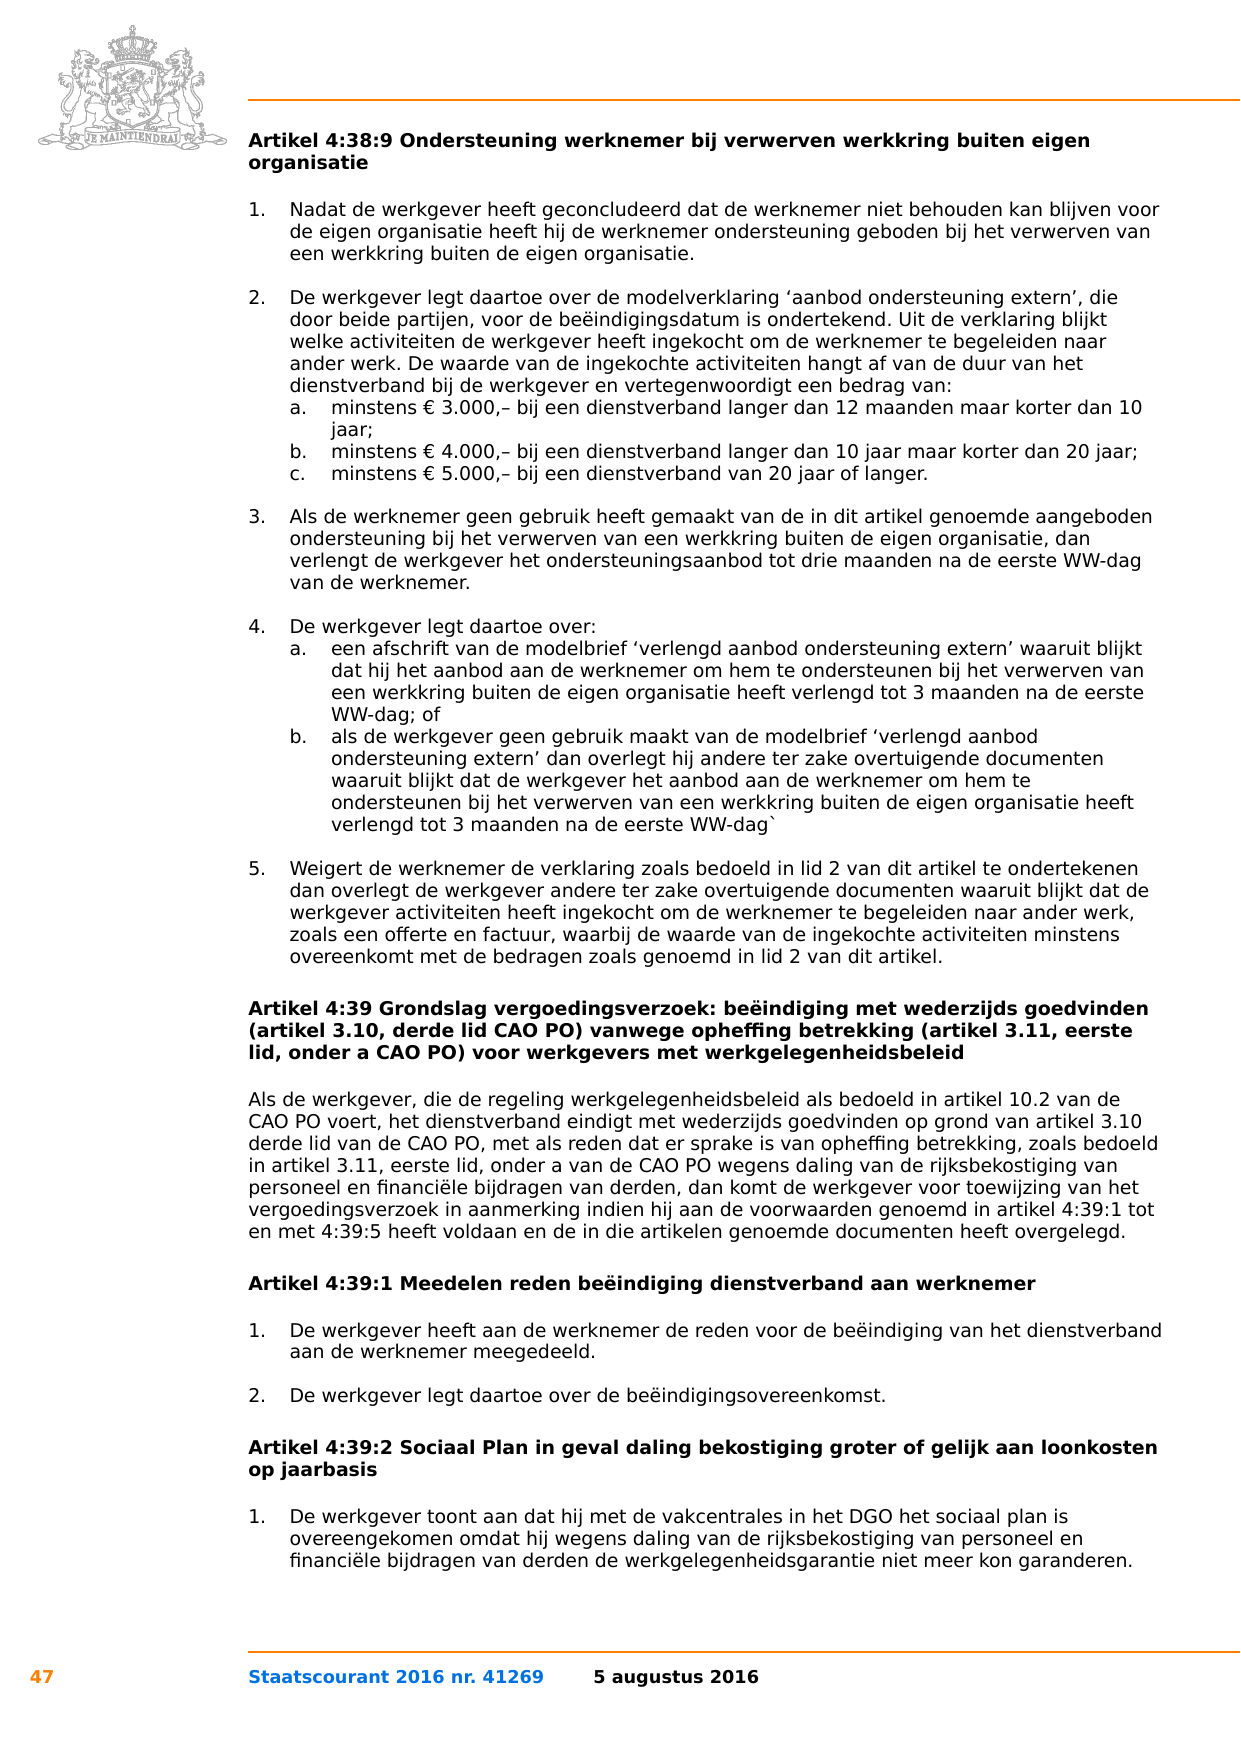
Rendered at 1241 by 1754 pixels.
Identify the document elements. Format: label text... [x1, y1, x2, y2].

text b. als de werkgever geen gebruik maakt van de modelbrief ‘verlengd aanbod ondersteuning extern’ dan overlegt hij andere ter zake overtuigende documenten waaruit blijkt dat de werkgever het aanbod aan de werknemer om hem te ondersteunen bij het verwerven van een werkkring buiten de eigen organisatie heeft verlengd tot 3 maanden na de eerste WW-dag` [289, 726, 1163, 836]
text 5. Weigert de werknemer de verklaring zoals bedoeld in lid 2 van dit artikel te ondertekenen dan overlegt de werkgever andere ter zake overtuigende documenten waaruit blijkt dat de werkgever activiteiten heeft ingekocht om de werknemer te begeleiden naar ander werk, zoals een offerte en factuur, waarbij de waarde van de ingekochte activiteiten minstens overeenkomt met de bedragen zoals genoemd in lid 2 van dit artikel. [248, 858, 1163, 968]
picture [38, 25, 227, 150]
text a. een afschrift van de modelbrief ‘verlengd aanbod ondersteuning extern’ waaruit blijkt dat hij het aanbod aan de werknemer om hem te ondersteunen bij het verwerven van een werkkring buiten de eigen organisatie heeft verlengd tot 3 maanden na de eerste WW-dag; of [289, 638, 1163, 726]
subtitle Artikel 4:39:2 Sociaal Plan in geval daling bekostiging groter of gelijk aan loonkosten op jaarbasis [248, 1437, 1163, 1481]
text 1. Nadat de werkgever heeft geconcludeerd dat de werknemer niet behouden kan blijven voor de eigen organisatie heeft hij de werknemer ondersteuning geboden bij het verwerven van een werkkring buiten de eigen organisatie. [248, 199, 1163, 265]
subtitle Artikel 4:39 Grondslag vergoedingsverzoek: beëindiging met wederzijds goedvinden (artikel 3.10, derde lid CAO PO) vanwege opheffing betrekking (artikel 3.11, eerste lid, onder a CAO PO) voor werkgevers met werkgelegenheidsbeleid [248, 998, 1163, 1064]
subtitle Artikel 4:39:1 Meedelen reden beëindiging dienstverband aan werknemer [248, 1272, 1163, 1294]
text 2. De werkgever legt daartoe over de beëindigingsovereenkomst. [248, 1385, 1163, 1407]
subtitle Artikel 4:38:9 Ondersteuning werknemer bij verwerven werkkring buiten eigen organisatie [248, 130, 1163, 174]
text 2. De werkgever legt daartoe over de modelverklaring ‘aanbod ondersteuning extern’, die door beide partijen, voor de beëindigingsdatum is ondertekend. Uit de verklaring blijkt welke activiteiten de werkgever heeft ingekocht om de werknemer te begeleiden naar ander werk. De waarde van de ingekochte activiteiten hangt af van de duur van het dienstverband bij de werkgever en vertegenwoordigt een bedrag van: [248, 287, 1163, 397]
text c. minstens € 5.000,– bij een dienstverband van 20 jaar of langer. [289, 462, 1163, 484]
text b. minstens € 4.000,– bij een dienstverband langer dan 10 jaar maar korter dan 20 jaar; [289, 441, 1163, 462]
text 1. De werkgever heeft aan de werknemer de reden voor de beëindiging van het dienstverband aan de werknemer meegedeeld. [248, 1319, 1163, 1363]
text 4. De werkgever legt daartoe over: [248, 616, 1163, 638]
text Als de werkgever, die de regeling werkgelegenheidsbeleid als bedoeld in artikel 10.2 van de CAO PO voert, het dienstverband eindigt met wederzijds goedvinden op grond van artikel 3.10 derde lid van de CAO PO, met als reden dat er sprake is van opheffing betrekking, zoals bedoeld in artikel 3.11, eerste lid, onder a van de CAO PO wegens daling van de rijksbekostiging van personeel en financiële bijdragen van derden, dan komt de werkgever voor toewijzing van het vergoedingsverzoek in aanmerking indien hij aan de voorwaarden genoemd in artikel 4:39:1 tot en met 4:39:5 heeft voldaan en de in die artikelen genoemde documenten heeft overgelegd. [248, 1089, 1163, 1242]
text 3. Als de werknemer geen gebruik heeft gemaakt van de in dit artikel genoemde aangeboden ondersteuning bij het verwerven van een werkkring buiten de eigen organisatie, dan verlengt de werkgever het ondersteuningsaanbod tot drie maanden na de eerste WW-dag van de werknemer. [248, 506, 1163, 594]
text a. minstens € 3.000,– bij een dienstverband langer dan 12 maanden maar korter dan 10 jaar; [289, 397, 1163, 441]
text 1. De werkgever toont aan dat hij met de vakcentrales in het DGO het sociaal plan is overeengekomen omdat hij wegens daling van de rijksbekostiging van personeel en financiële bijdragen van derden de werkgelegenheidsgarantie niet meer kon garanderen. [248, 1506, 1163, 1572]
